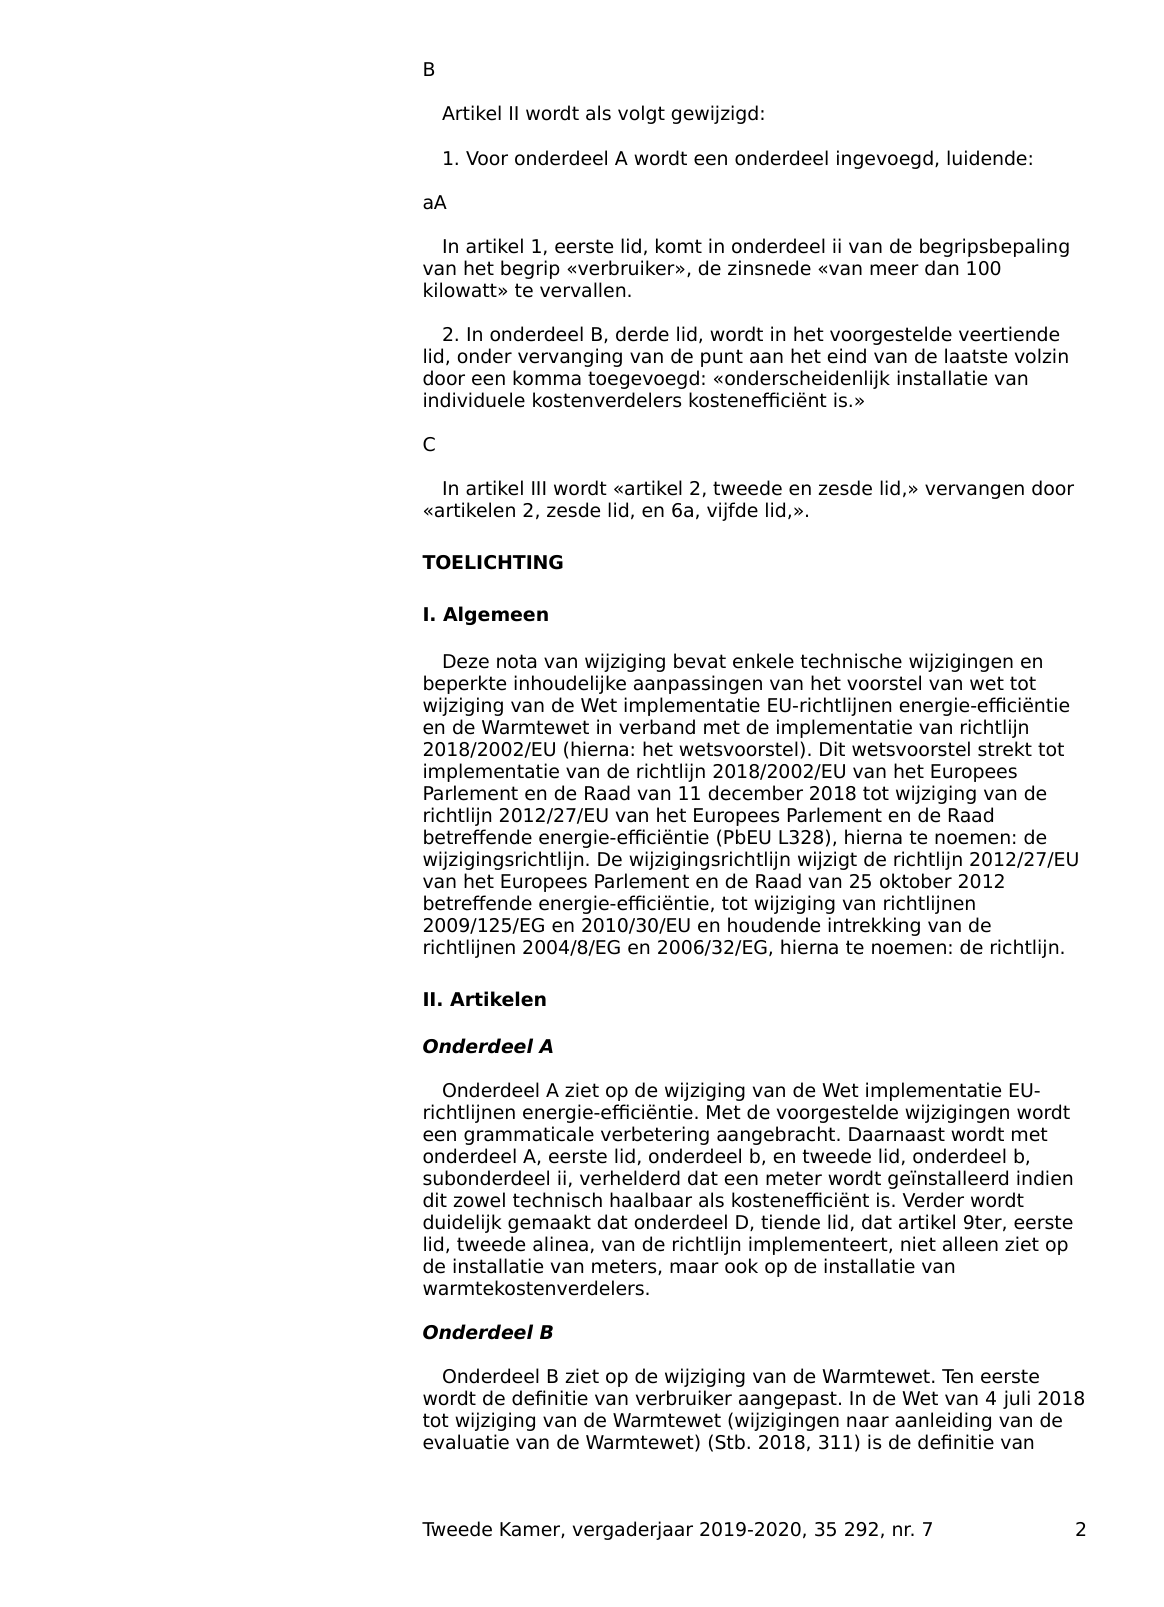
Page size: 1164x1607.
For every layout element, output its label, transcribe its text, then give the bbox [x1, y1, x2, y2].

text In artikel 1, eerste lid, komt in onderdeel ii van de begripsbepaling van het begrip «verbruiker», de zinsnede «van meer dan 100 kilowatt» te vervallen. [422, 236, 1087, 302]
text Deze nota van wijziging bevat enkele technische wijzigingen en beperkte inhoudelijke aanpassingen van het voorstel van wet tot wijziging van de Wet implementatie EU-richtlijnen energie-efficiëntie en de Warmtewet in verband met de implementatie van richtlijn 2018/2002/EU (hierna: het wetsvoorstel). Dit wetsvoorstel strekt tot implementatie van de richtlijn 2018/2002/EU van het Europees Parlement en de Raad van 11 december 2018 tot wijziging van de richtlijn 2012/27/EU van het Europees Parlement en de Raad betreffende energie-efficiëntie (PbEU L328), hierna te noemen: de wijzigingsrichtlijn. De wijzigingsrichtlijn wijzigt de richtlijn 2012/27/EU van het Europees Parlement en de Raad van 25 oktober 2012 betreffende energie-efficiëntie, tot wijziging van richtlijnen 2009/125/EG en 2010/30/EU en houdende intrekking van de richtlijnen 2004/8/EG en 2006/32/EG, hierna te noemen: de richtlijn. [422, 651, 1087, 959]
subtitle Onderdeel B [422, 1322, 1087, 1344]
subtitle TOELICHTING [422, 552, 1087, 574]
text Onderdeel A ziet op de wijziging van de Wet implementatie EU-richtlijnen energie-efficiëntie. Met de voorgestelde wijzigingen wordt een grammaticale verbetering aangebracht. Daarnaast wordt met onderdeel A, eerste lid, onderdeel b, en tweede lid, onderdeel b, subonderdeel ii, verhelderd dat een meter wordt geïnstalleerd indien dit zowel technisch haalbaar als kostenefficiënt is. Verder wordt duidelijk gemaakt dat onderdeel D, tiende lid, dat artikel 9ter, eerste lid, tweede alinea, van de richtlijn implementeert, niet alleen ziet op de installatie van meters, maar ook op de installatie van warmtekostenverdelers. [422, 1080, 1087, 1300]
text 1. Voor onderdeel A wordt een onderdeel ingevoegd, luidende: [422, 147, 1087, 169]
subtitle I. Algemeen [422, 604, 1087, 626]
subtitle Onderdeel A [422, 1036, 1087, 1058]
text Artikel II wordt als volgt gewijzigd: [422, 103, 1087, 125]
text Onderdeel B ziet op de wijziging van de Warmtewet. Ten eerste wordt de definitie van verbruiker aangepast. In de Wet van 4 juli 2018 tot wijziging van de Warmtewet (wijzigingen naar aanleiding van de evaluatie van de Warmtewet) (Stb. 2018, 311) is de definitie van [422, 1366, 1087, 1454]
subtitle aA [422, 192, 1087, 213]
subtitle II. Artikelen [422, 989, 1087, 1011]
subtitle C [422, 434, 1087, 456]
text In artikel III wordt «artikel 2, tweede en zesde lid,» vervangen door «artikelen 2, zesde lid, en 6a, vijfde lid,». [422, 478, 1087, 522]
subtitle B [422, 59, 1087, 81]
text 2. In onderdeel B, derde lid, wordt in het voorgestelde veertiende lid, onder vervanging van de punt aan het eind van de laatste volzin door een komma toegevoegd: «onderscheidenlijk installatie van individuele kostenverdelers kostenefficiënt is.» [422, 324, 1087, 412]
